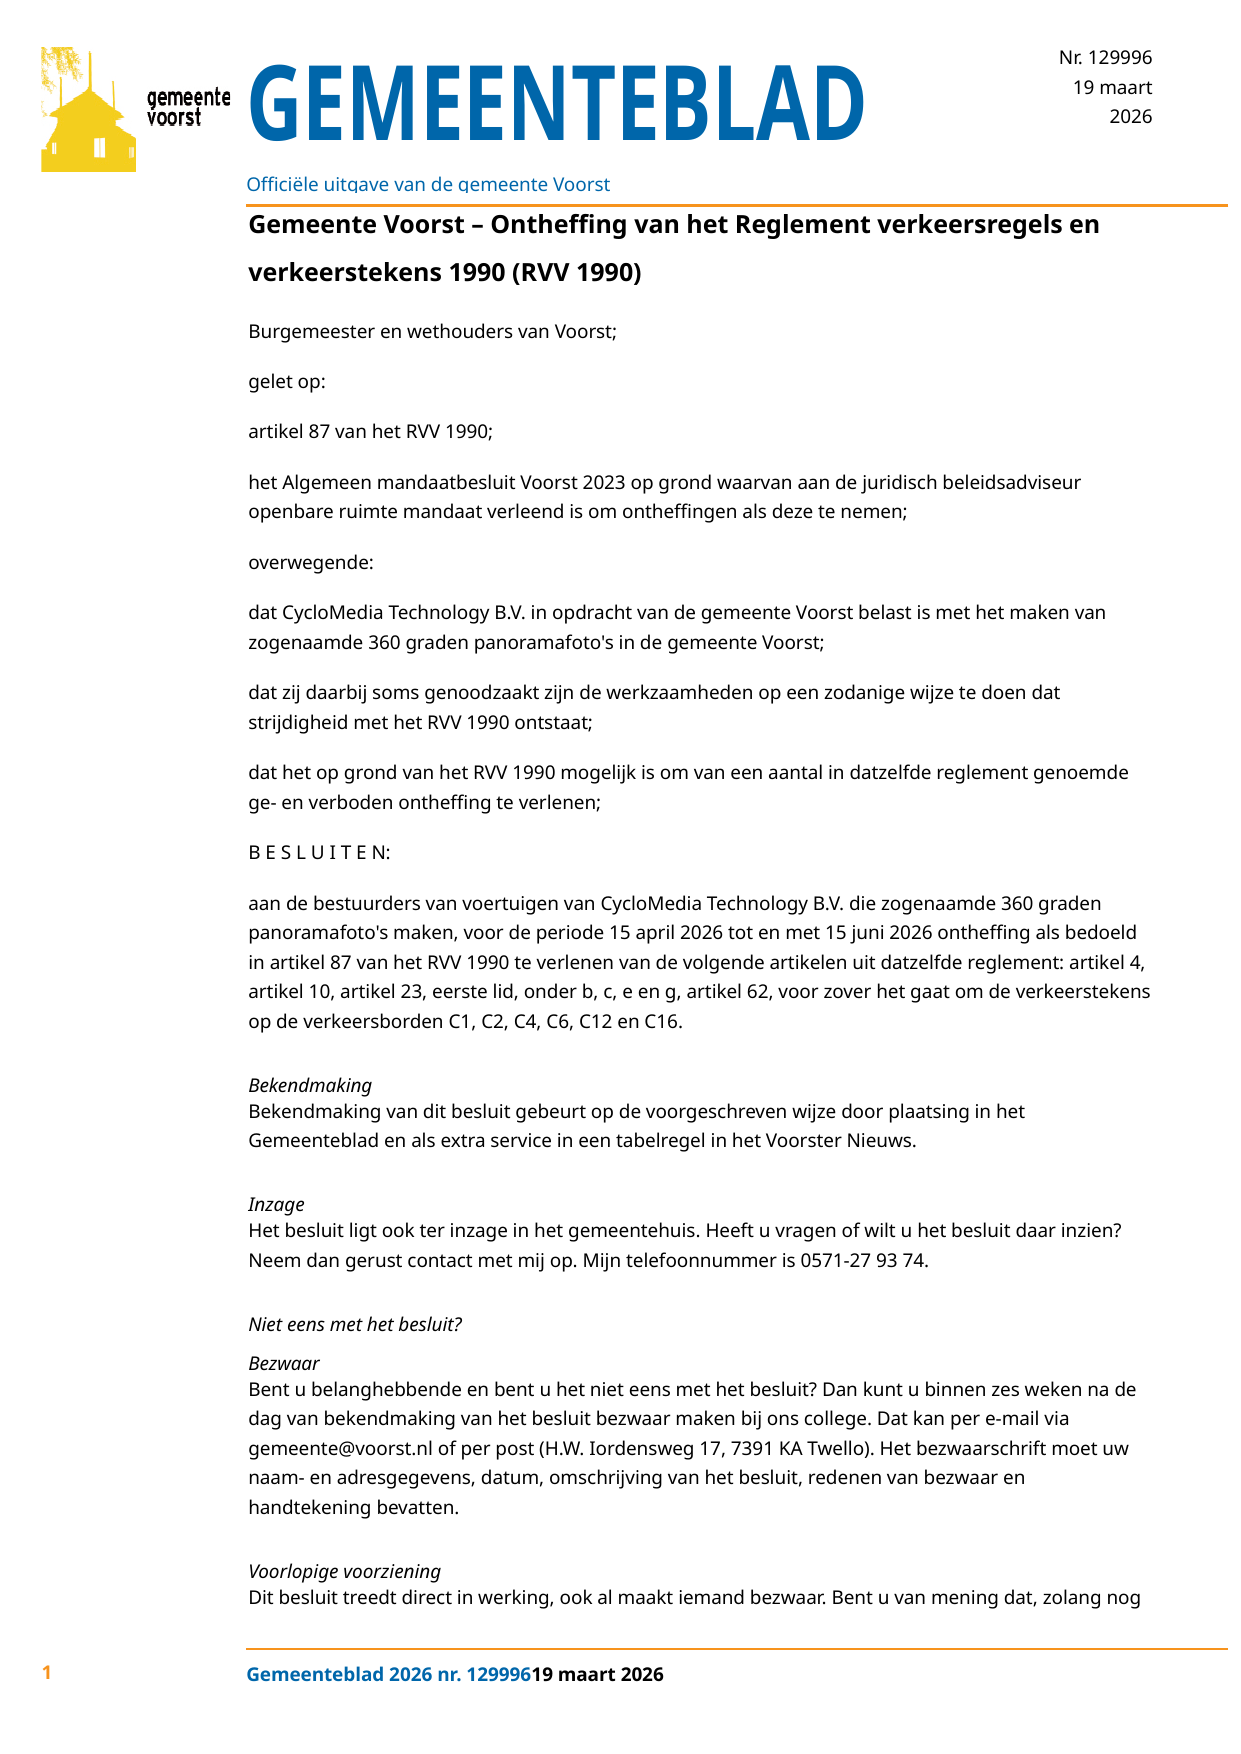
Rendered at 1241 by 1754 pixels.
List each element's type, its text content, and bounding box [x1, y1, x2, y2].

text Bekendmaking [248, 1072, 1152, 1098]
text aan de bestuurders van voertuigen van CycloMedia Technology B.V. die zogenaamde 360 graden panoramafoto's maken, voor de periode 15 april 2026 tot en met 15 juni 2026 ontheffing als bedoeld in artikel 87 van het RVV 1990 te verlenen van de volgende artikelen uit datzelfde reglement: artikel 4, artikel 10, artikel 23, eerste lid, onder b, c, e en g, artikel 62, voor zover het gaat om de verkeerstekens op de verkeersborden C1, C2, C4, C6, C12 en C16. [248, 890, 1152, 1034]
text artikel 87 van het RVV 1990; [248, 419, 1152, 444]
text Bezwaar [248, 1350, 1152, 1376]
text dat zij daarbij soms genoodzaakt zijn de werkzaamheden op een zodanige wijze te doen dat strijdigheid met het RVV 1990 ontstaat; [248, 679, 1152, 735]
text het Algemeen mandaatbesluit Voorst 2023 op grond waarvan aan de juridisch beleidsadviseur openbare ruimte mandaat verleend is om ontheffingen als deze te nemen; [248, 469, 1152, 524]
text Bent u belanghebbende en bent u het niet eens met het besluit? Dan kunt u binnen zes weken na de dag van bekendmaking van het besluit bezwaar maken bij ons college. Dat kan per e-mail via gemeente@voorst.nl of per post (H.W. Iordensweg 17, 7391 KA Twello). Het bezwaarschrift moet uw naam- en adresgegevens, datum, omschrijving van het besluit, redenen van bezwaar en handtekening bevatten. [248, 1376, 1152, 1520]
text dat het op grond van het RVV 1990 mogelijk is om van een aantal in datzelfde reglement genoemde ge- en verboden ontheffing te verlenen; [248, 759, 1152, 815]
picture [41, 47, 231, 172]
text overwegende: [248, 549, 1152, 575]
text Gemeente Voorst – Ontheffing van het Reglement verkeersregels en verkeerstekens 1990 (RVV 1990) [248, 207, 1152, 288]
text gelet op: [248, 368, 1152, 394]
text B E S L U I T E N: [248, 839, 1152, 865]
text Inzage [248, 1192, 1152, 1217]
text Voorlopige voorziening [248, 1558, 1152, 1584]
text dat CycloMedia Technology B.V. in opdracht van de gemeente Voorst belast is met het maken van zogenaamde 360 graden panoramafoto's in de gemeente Voorst; [248, 599, 1152, 655]
text Niet eens met het besluit? [248, 1311, 1152, 1337]
text Dit besluit treedt direct in werking, ook al maakt iemand bezwaar. Bent u van mening dat, zolang nog [248, 1584, 1152, 1609]
text Het besluit ligt ook ter inzage in het gemeentehuis. Heeft u vragen of wilt u het besluit daar inzien? Neem dan gerust contact met mij op. Mijn telefoonnummer is 0571-27 93 74. [248, 1217, 1152, 1273]
text Bekendmaking van dit besluit gebeurt op de voorgeschreven wijze door plaatsing in het Gemeenteblad en als extra service in een tabelregel in het Voorster Nieuws. [248, 1098, 1152, 1153]
text Burgemeester en wethouders van Voorst; [248, 318, 1152, 344]
